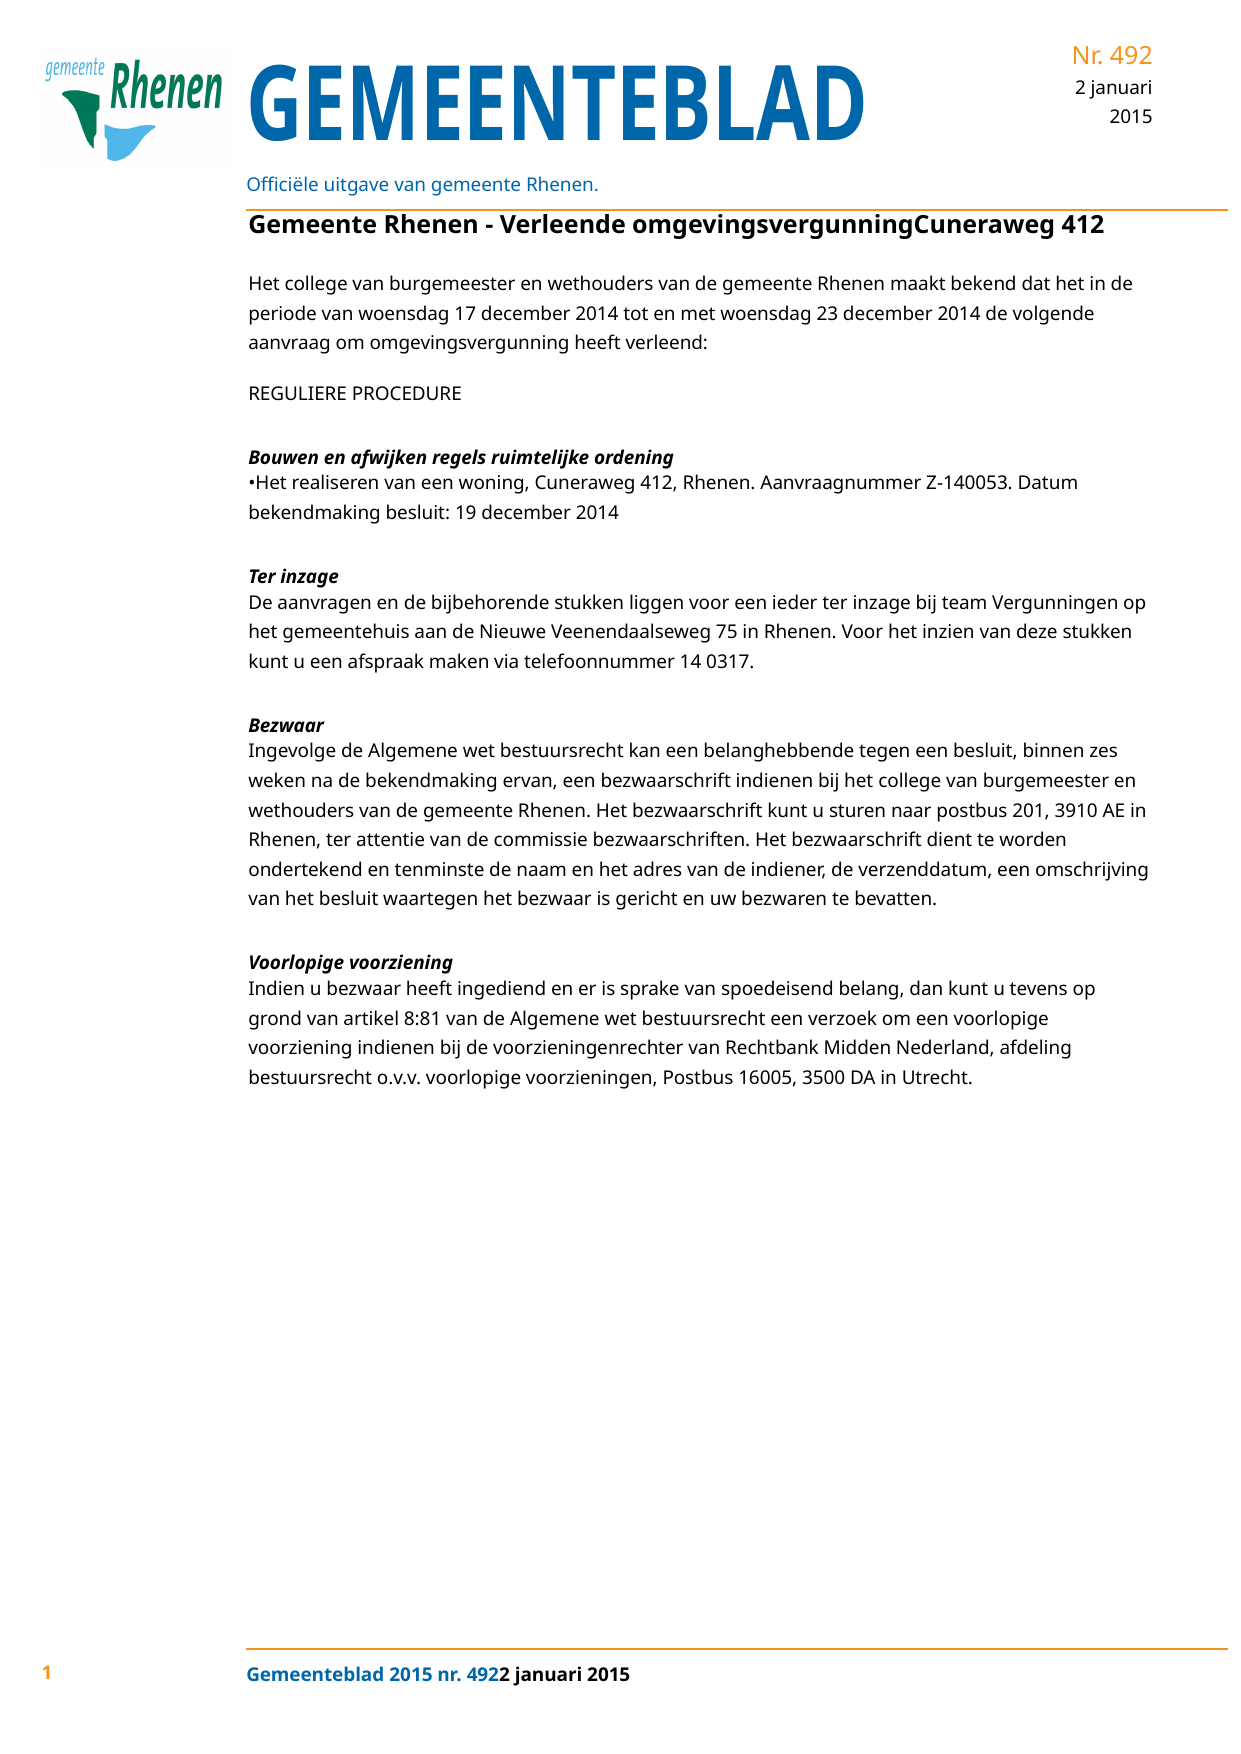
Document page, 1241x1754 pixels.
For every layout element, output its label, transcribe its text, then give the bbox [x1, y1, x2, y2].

text Bezwaar [248, 712, 1152, 738]
text Indien u bezwaar heeft ingediend en er is sprake van spoedeisend belang, dan kunt u tevens op grond van artikel 8:81 van de Algemene wet bestuursrecht een verzoek om een voorlopige voorziening indienen bij de voorzieningenrechter van Rechtbank Midden Nederland, afdeling bestuursrecht o.v.v. voorlopige voorzieningen, Postbus 16005, 3500 DA in Utrecht. [248, 975, 1152, 1090]
text Bouwen en afwijken regels ruimtelijke ordening [248, 444, 1152, 469]
text Gemeente Rhenen - Verleende omgevingsvergunningCuneraweg 412 [248, 211, 1152, 241]
picture [41, 47, 231, 172]
text Voorlopige voorziening [248, 949, 1152, 975]
text Ingevolge de Algemene wet bestuursrecht kan een belanghebbende tegen een besluit, binnen zes weken na de bekendmaking ervan, een bezwaarschrift indienen bij het college van burgemeester en wethouders van de gemeente Rhenen. Het bezwaarschrift kunt u sturen naar postbus 201, 3910 AE in Rhenen, ter attentie van de commissie bezwaarschriften. Het bezwaarschrift dient te worden ondertekend en tenminste de naam en het adres van de indiener, de verzenddatum, een omschrijving van het besluit waartegen het bezwaar is gericht en uw bezwaren te bevatten. [248, 738, 1152, 911]
text REGULIERE PROCEDURE [248, 380, 1152, 406]
text Ter inzage [248, 563, 1152, 589]
text •Het realiseren van een woning, Cuneraweg 412, Rhenen. Aanvraagnummer Z-140053. Datum bekendmaking besluit: 19 december 2014 [248, 469, 1152, 525]
text De aanvragen en de bijbehorende stukken liggen voor een ieder ter inzage bij team Vergunningen op het gemeentehuis aan de Nieuwe Veenendaalseweg 75 in Rhenen. Voor het inzien van deze stukken kunt u een afspraak maken via telefoonnummer 14 0317. [248, 589, 1152, 674]
text Het college van burgemeester en wethouders van de gemeente Rhenen maakt bekend dat het in de periode van woensdag 17 december 2014 tot en met woensdag 23 december 2014 de volgende aanvraag om omgevingsvergunning heeft verleend: [248, 270, 1152, 355]
